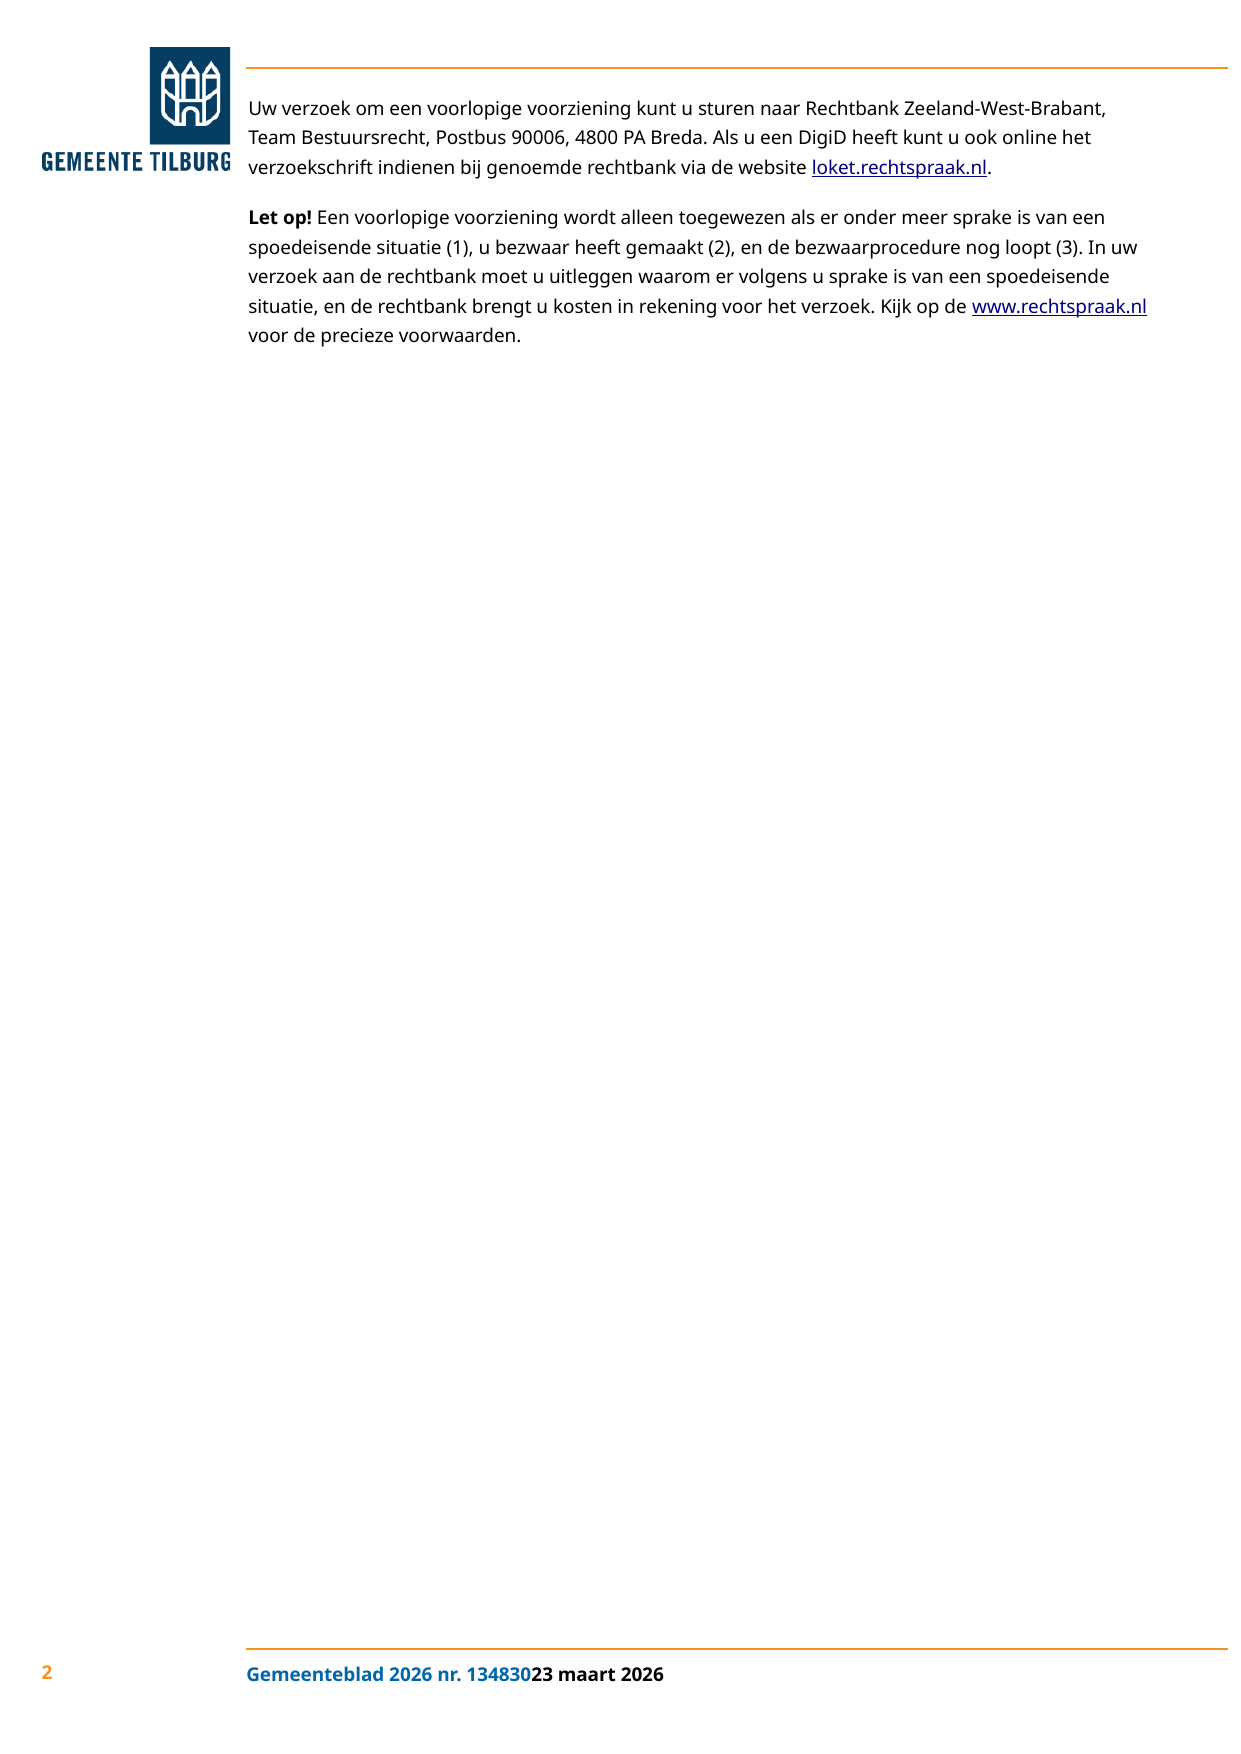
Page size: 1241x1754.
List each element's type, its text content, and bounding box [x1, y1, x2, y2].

text Uw verzoek om een voorlopige voorziening kunt u sturen naar Rechtbank Zeeland-West-Brabant, Team Bestuursrecht, Postbus 90006, 4800 PA Breda. Als u een DigiD heeft kunt u ook online het verzoekschrift indienen bij genoemde rechtbank via de website loket.rechtspraak.nl. [248, 95, 1152, 180]
text Let op! Een voorlopige voorziening wordt alleen toegewezen als er onder meer sprake is van een spoedeisende situatie (1), u bezwaar heeft gemaakt (2), en de bezwaarprocedure nog loopt (3). In uw verzoek aan de rechtbank moet u uitleggen waarom er volgens u sprake is van een spoedeisende situatie, en de rechtbank brengt u kosten in rekening voor het verzoek. Kijk op de www.rechtspraak.nl voor de precieze voorwaarden. [248, 204, 1152, 348]
picture [41, 47, 231, 172]
